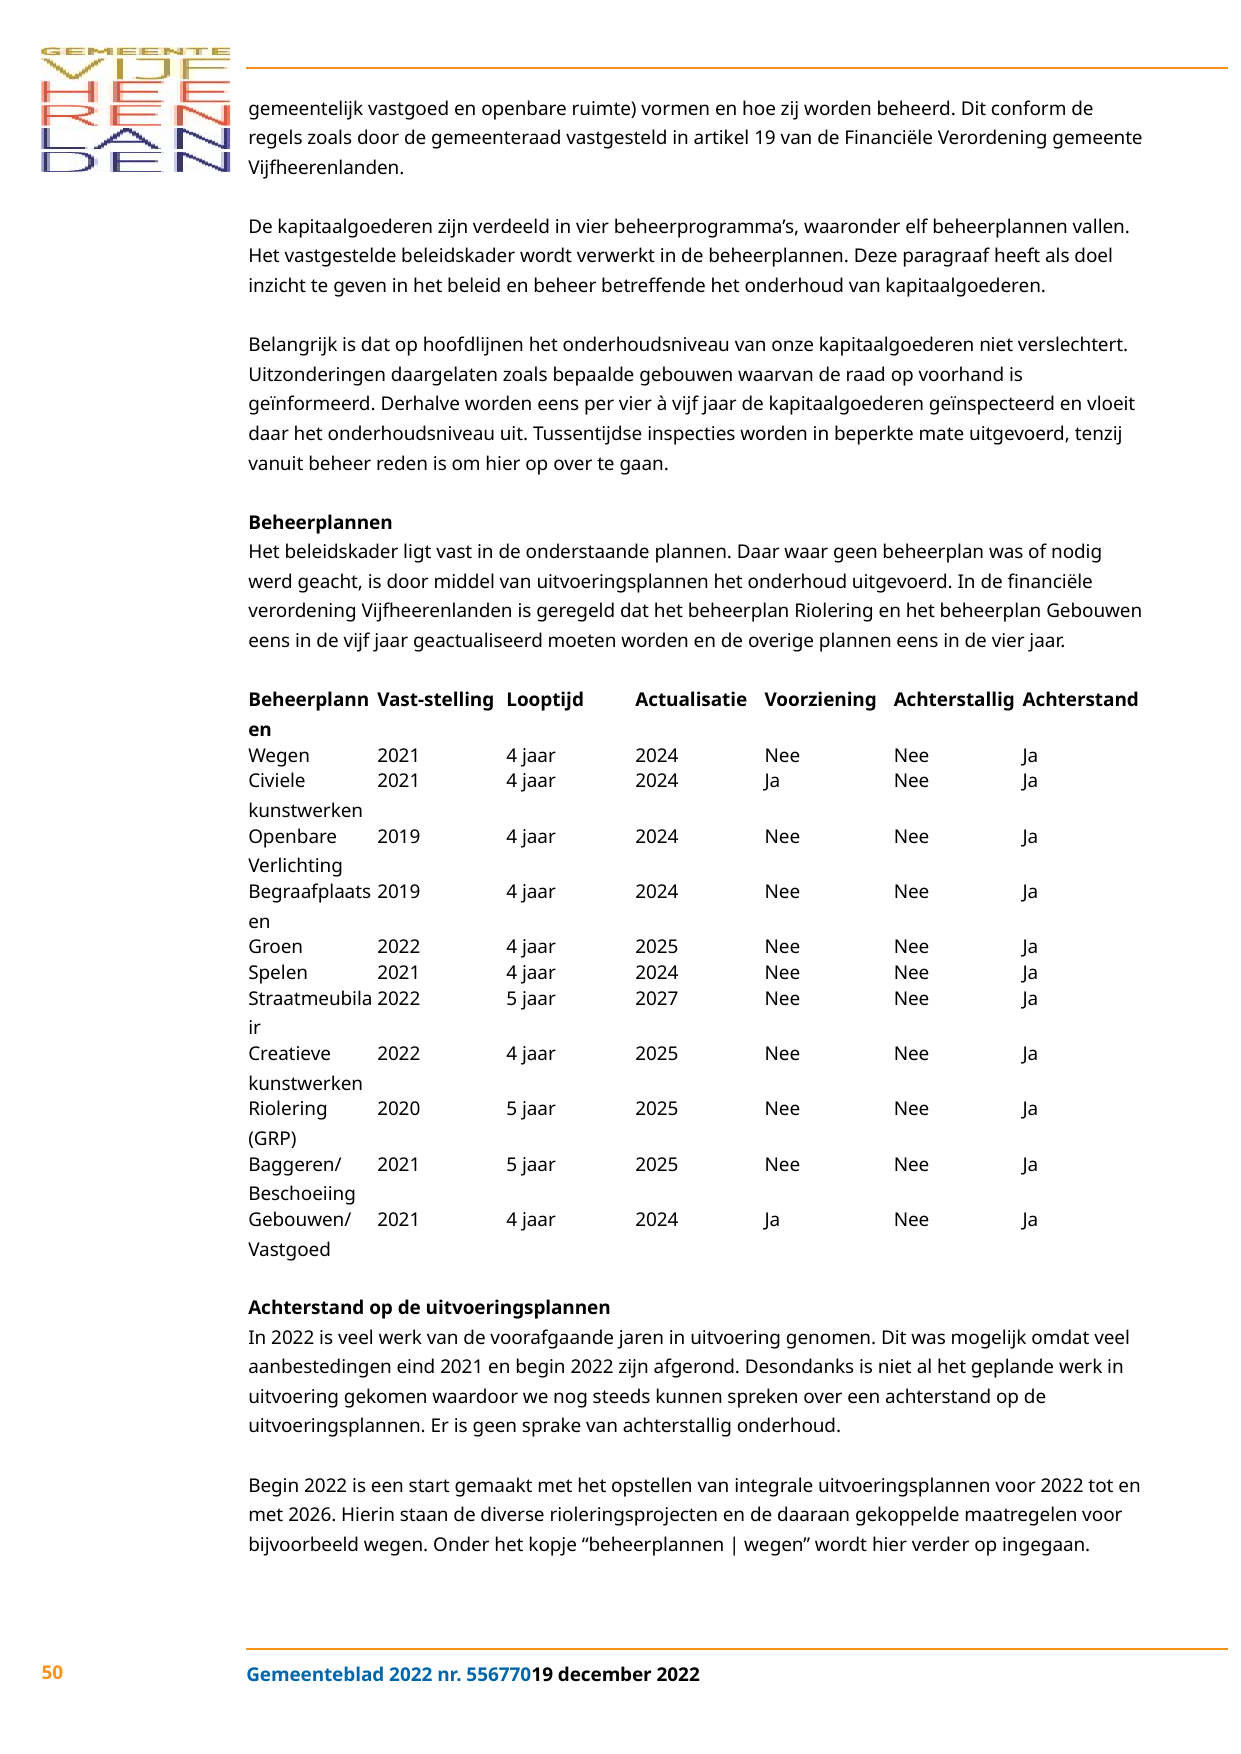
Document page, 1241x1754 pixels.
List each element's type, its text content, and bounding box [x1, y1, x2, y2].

text Belangrijk is dat op hoofdlijnen het onderhoudsniveau van onze kapitaalgoederen niet verslechtert. Uitzonderingen daargelaten zoals bepaalde gebouwen waarvan de raad op voorhand is geïnformeerd. Derhalve worden eens per vier à vijf jaar de kapitaalgoederen geïnspecteerd en vloeit daar het onderhoudsniveau uit. Tussentijdse inspecties worden in beperkte mate uitgevoerd, tenzij vanuit beheer reden is om hier op over te gaan. [248, 331, 1152, 476]
table_cell Nee [894, 959, 1022, 985]
table_cell 4 jaar [506, 878, 635, 933]
table_cell 2021 [377, 1151, 506, 1206]
text Begin 2022 is een start gemaakt met het opstellen van integrale uitvoeringsplannen voor 2022 tot en met 2026. Hierin staan de diverse rioleringsprojecten en de daaraan gekoppelde maatregelen voor bijvoorbeeld wegen. Onder het kopje “beheerplannen | wegen” wordt hier verder op ingegaan. [248, 1472, 1152, 1557]
table_cell Ja [764, 1206, 893, 1262]
table_cell Nee [764, 1096, 893, 1151]
text Achterstand op de uitvoeringsplannen [248, 1294, 1152, 1320]
table_cell 4 jaar [506, 742, 635, 768]
table_cell Ja [1023, 1151, 1152, 1206]
text In 2022 is veel werk van de voorafgaande jaren in uitvoering genomen. Dit was mogelijk omdat veel aanbestedingen eind 2021 en begin 2022 zijn afgerond. Desondanks is niet al het geplande werk in uitvoering gekomen waardoor we nog steeds kunnen spreken over een achterstand op de uitvoeringsplannen. Er is geen sprake van achterstallig onderhoud. [248, 1324, 1152, 1438]
picture [41, 47, 231, 172]
table_cell 4 jaar [506, 1040, 635, 1096]
table_cell Nee [894, 1206, 1022, 1262]
table_cell 2022 [377, 1040, 506, 1096]
text De kapitaalgoederen zijn verdeeld in vier beheerprogramma’s, waaronder elf beheerplannen vallen. Het vastgestelde beleidskader wordt verwerkt in de beheerplannen. Deze paragraaf heeft als doel inzicht te geven in het beleid en beheer betreffende het onderhoud van kapitaalgoederen. [248, 213, 1152, 298]
table_cell Nee [894, 878, 1022, 933]
table_cell 2021 [377, 768, 506, 823]
table_cell Ja [764, 768, 893, 823]
table_cell Ja [1023, 823, 1152, 878]
table_cell 2022 [377, 985, 506, 1040]
table_cell 2021 [377, 1206, 506, 1262]
table_cell Ja [1023, 768, 1152, 823]
table_header Beheerplannen [248, 687, 377, 742]
table_cell Nee [764, 1151, 893, 1206]
table_cell Ja [1023, 985, 1152, 1040]
table_cell Ja [1023, 1040, 1152, 1096]
table_cell 2025 [635, 1151, 764, 1206]
table_cell Wegen [248, 742, 377, 768]
table_cell 5 jaar [506, 985, 635, 1040]
table_cell Nee [764, 985, 893, 1040]
table_cell 2024 [635, 823, 764, 878]
table_cell Gebouwen/Vastgoed [248, 1206, 377, 1262]
table_cell Nee [894, 1151, 1022, 1206]
table_cell Ja [1023, 934, 1152, 959]
table_cell 2024 [635, 768, 764, 823]
table_cell Groen [248, 934, 377, 959]
table_cell Nee [764, 823, 893, 878]
table_cell Ja [1023, 959, 1152, 985]
table_cell Nee [764, 878, 893, 933]
table_cell 2025 [635, 1096, 764, 1151]
table_cell Civiele kunstwerken [248, 768, 377, 823]
table_cell 5 jaar [506, 1096, 635, 1151]
table_cell Nee [764, 1040, 893, 1096]
table_cell Begraafplaatsen [248, 878, 377, 933]
table_cell Spelen [248, 959, 377, 985]
table_cell 4 jaar [506, 823, 635, 878]
table_header Vast-stelling [377, 687, 506, 742]
table_cell Riolering (GRP) [248, 1096, 377, 1151]
table_cell Nee [894, 1096, 1022, 1151]
table_cell Baggeren/Beschoeiing [248, 1151, 377, 1206]
table_cell 2024 [635, 878, 764, 933]
table_cell 2019 [377, 878, 506, 933]
table_cell Nee [764, 934, 893, 959]
table_cell 2021 [377, 959, 506, 985]
table_cell Ja [1023, 742, 1152, 768]
table_header Looptijd [506, 687, 635, 742]
table_cell Nee [764, 742, 893, 768]
table_cell 2024 [635, 742, 764, 768]
table_header Achterstallig [894, 687, 1022, 742]
table_cell Nee [894, 985, 1022, 1040]
table_cell 2024 [635, 1206, 764, 1262]
table_cell 5 jaar [506, 1151, 635, 1206]
text Beheerplannen [248, 509, 1152, 535]
table_cell 2019 [377, 823, 506, 878]
table_cell Nee [764, 959, 893, 985]
table_cell 2020 [377, 1096, 506, 1151]
table_cell Ja [1023, 878, 1152, 933]
table_cell Nee [894, 934, 1022, 959]
table_cell Nee [894, 742, 1022, 768]
table_cell 2022 [377, 934, 506, 959]
text Het beleidskader ligt vast in de onderstaande plannen. Daar waar geen beheerplan was of nodig werd geacht, is door middel van uitvoeringsplannen het onderhoud uitgevoerd. In de financiële verordening Vijfheerenlanden is geregeld dat het beheerplan Riolering en het beheerplan Gebouwen eens in de vijf jaar geactualiseerd moeten worden en de overige plannen eens in de vier jaar. [248, 538, 1152, 653]
table_cell 2027 [635, 985, 764, 1040]
table_cell 4 jaar [506, 768, 635, 823]
table_cell Nee [894, 768, 1022, 823]
table_cell 2024 [635, 959, 764, 985]
table_cell Nee [894, 823, 1022, 878]
table_cell Creatieve kunstwerken [248, 1040, 377, 1096]
table_cell 2025 [635, 1040, 764, 1096]
table_cell 2025 [635, 934, 764, 959]
table_cell Ja [1023, 1096, 1152, 1151]
table_cell 2021 [377, 742, 506, 768]
table_header Actualisatie [635, 687, 764, 742]
table_header Voorziening [764, 687, 893, 742]
table_cell Ja [1023, 1206, 1152, 1262]
table_cell 4 jaar [506, 959, 635, 985]
table_cell Straatmeubilair [248, 985, 377, 1040]
table_cell Nee [894, 1040, 1022, 1096]
text gemeentelijk vastgoed en openbare ruimte) vormen en hoe zij worden beheerd. Dit conform de regels zoals door de gemeenteraad vastgesteld in artikel 19 van de Financiële Verordening gemeente Vijfheerenlanden. [248, 95, 1152, 180]
table_header Achterstand [1023, 687, 1152, 742]
table_cell 4 jaar [506, 934, 635, 959]
table_cell 4 jaar [506, 1206, 635, 1262]
table_cell Openbare Verlichting [248, 823, 377, 878]
